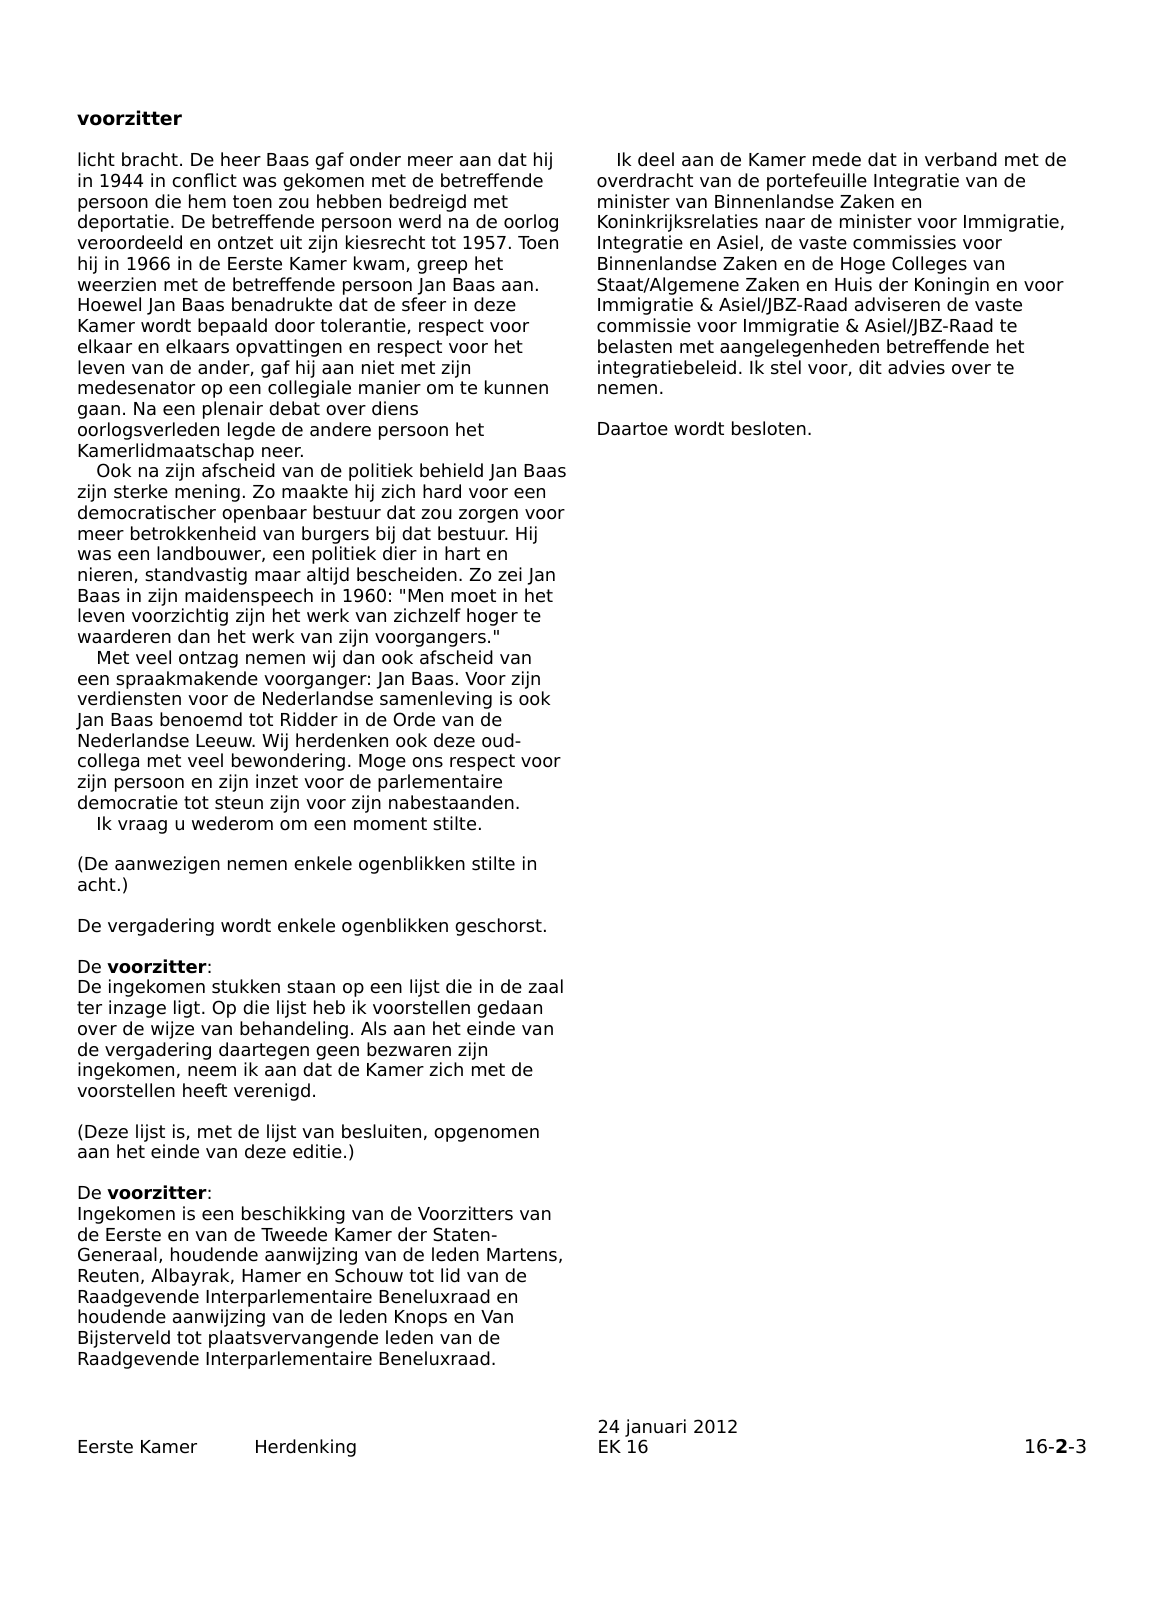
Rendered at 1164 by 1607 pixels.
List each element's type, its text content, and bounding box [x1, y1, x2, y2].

text (Deze lijst is, met de lijst van besluiten, opgenomen aan het einde van deze editie.) [77, 1122, 567, 1163]
text (De aanwezigen nemen enkele ogenblikken stilte in acht.) [77, 854, 567, 896]
text De vergadering wordt enkele ogenblikken geschorst. [77, 916, 567, 936]
text Met veel ontzag nemen wij dan ook afscheid van een spraakmakende voorganger: Jan Baas. Voor zijn verdiensten voor de Nederlandse samenleving is ook Jan Baas benoemd tot Ridder in de Orde van de Nederlandse Leeuw. Wij herdenken ook deze oud-collega met veel bewondering. Moge ons respect voor zijn persoon en zijn inzet voor de parlementaire democratie tot steun zijn voor zijn nabestaanden. [77, 648, 567, 813]
text Ook na zijn afscheid van de politiek behield Jan Baas zijn sterke mening. Zo maakte hij zich hard voor een democratischer openbaar bestuur dat zou zorgen voor meer betrokkenheid van burgers bij dat bestuur. Hij was een landbouwer, een politiek dier in hart en nieren, standvastig maar altijd bescheiden. Zo zei Jan Baas in zijn maidenspeech in 1960: "Men moet in het leven voorzichtig zijn het werk van zichzelf hoger te waarderen dan het werk van zijn voorgangers." [77, 461, 567, 648]
text De voorzitter: [77, 1183, 567, 1204]
text Ingekomen is een beschikking van de Voorzitters van de Eerste en van de Tweede Kamer der Staten-Generaal, houdende aanwijzing van de leden Martens, Reuten, Albayrak, Hamer en Schouw tot lid van de Raadgevende Interparlementaire Beneluxraad en houdende aanwijzing van de leden Knops en Van Bijsterveld tot plaatsvervangende leden van de Raadgevende Interparlementaire Beneluxraad. [77, 1204, 567, 1369]
text De ingekomen stukken staan op een lijst die in de zaal ter inzage ligt. Op die lijst heb ik voorstellen gedaan over de wijze van behandeling. Als aan het einde van de vergadering daartegen geen bezwaren zijn ingekomen, neem ik aan dat de Kamer zich met de voorstellen heeft verenigd. [77, 977, 567, 1102]
text De voorzitter: [77, 956, 567, 977]
text licht bracht. De heer Baas gaf onder meer aan dat hij in 1944 in conflict was gekomen met de betreffende persoon die hem toen zou hebben bedreigd met deportatie. De betreffende persoon werd na de oorlog veroordeeld en ontzet uit zijn kiesrecht tot 1957. Toen hij in 1966 in de Eerste Kamer kwam, greep het weerzien met de betreffende persoon Jan Baas aan. Hoewel Jan Baas benadrukte dat de sfeer in deze Kamer wordt bepaald door tolerantie, respect voor elkaar en elkaars opvattingen en respect voor het leven van de ander, gaf hij aan niet met zijn medesenator op een collegiale manier om te kunnen gaan. Na een plenair debat over diens oorlogsverleden legde de andere persoon het Kamerlidmaatschap neer. [77, 150, 567, 461]
text Ik vraag u wederom om een moment stilte. [77, 813, 567, 834]
text Ik deel aan de Kamer mede dat in verband met de overdracht van de portefeuille Integratie van de minister van Binnenlandse Zaken en Koninkrijksrelaties naar de minister voor Immigratie, Integratie en Asiel, de vaste commissies voor Binnenlandse Zaken en de Hoge Colleges van Staat/Algemene Zaken en Huis der Koningin en voor Immigratie & Asiel/JBZ-Raad adviseren de vaste commissie voor Immigratie & Asiel/JBZ-Raad te belasten met aangelegenheden betreffende het integratiebeleid. Ik stel voor, dit advies over te nemen. [596, 150, 1087, 399]
text Daartoe wordt besloten. [596, 419, 1087, 440]
